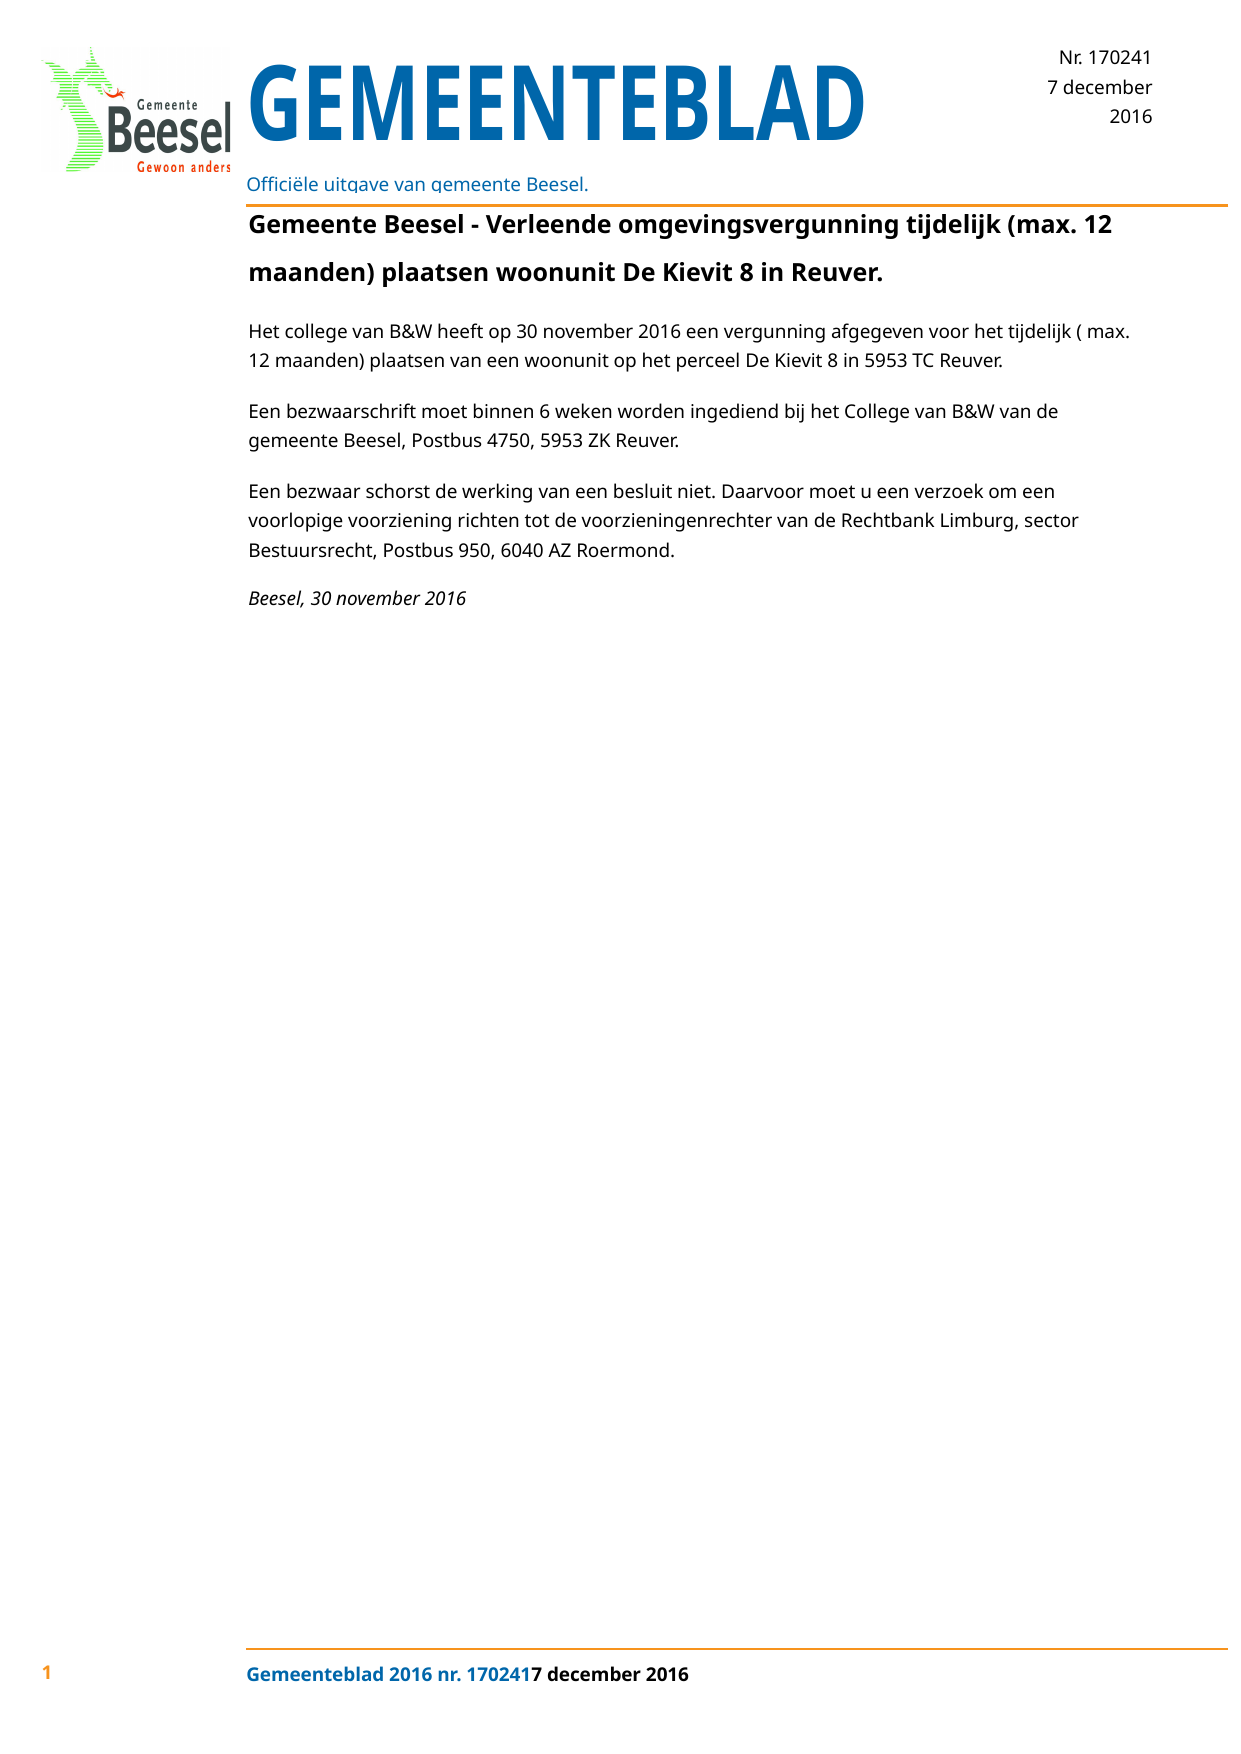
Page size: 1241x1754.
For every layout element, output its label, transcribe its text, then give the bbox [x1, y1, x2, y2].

text Gemeente Beesel - Verleende omgevingsvergunning tijdelijk (max. 12 maanden) plaatsen woonunit De Kievit 8 in Reuver. [248, 207, 1152, 288]
text Een bezwaarschrift moet binnen 6 weken worden ingediend bij het College van B&W van de gemeente Beesel, Postbus 4750, 5953 ZK Reuver. [248, 398, 1152, 453]
text Beesel, 30 november 2016 [248, 585, 1152, 611]
text Een bezwaar schorst de werking van een besluit niet. Daarvoor moet u een verzoek om een voorlopige voorziening richten tot de voorzieningenrechter van de Rechtbank Limburg, sector Bestuursrecht, Postbus 950, 6040 AZ Roermond. [248, 478, 1152, 563]
text Het college van B&W heeft op 30 november 2016 een vergunning afgegeven voor het tijdelijk ( max. 12 maanden) plaatsen van een woonunit op het perceel De Kievit 8 in 5953 TC Reuver. [248, 318, 1152, 373]
picture [41, 47, 231, 172]
